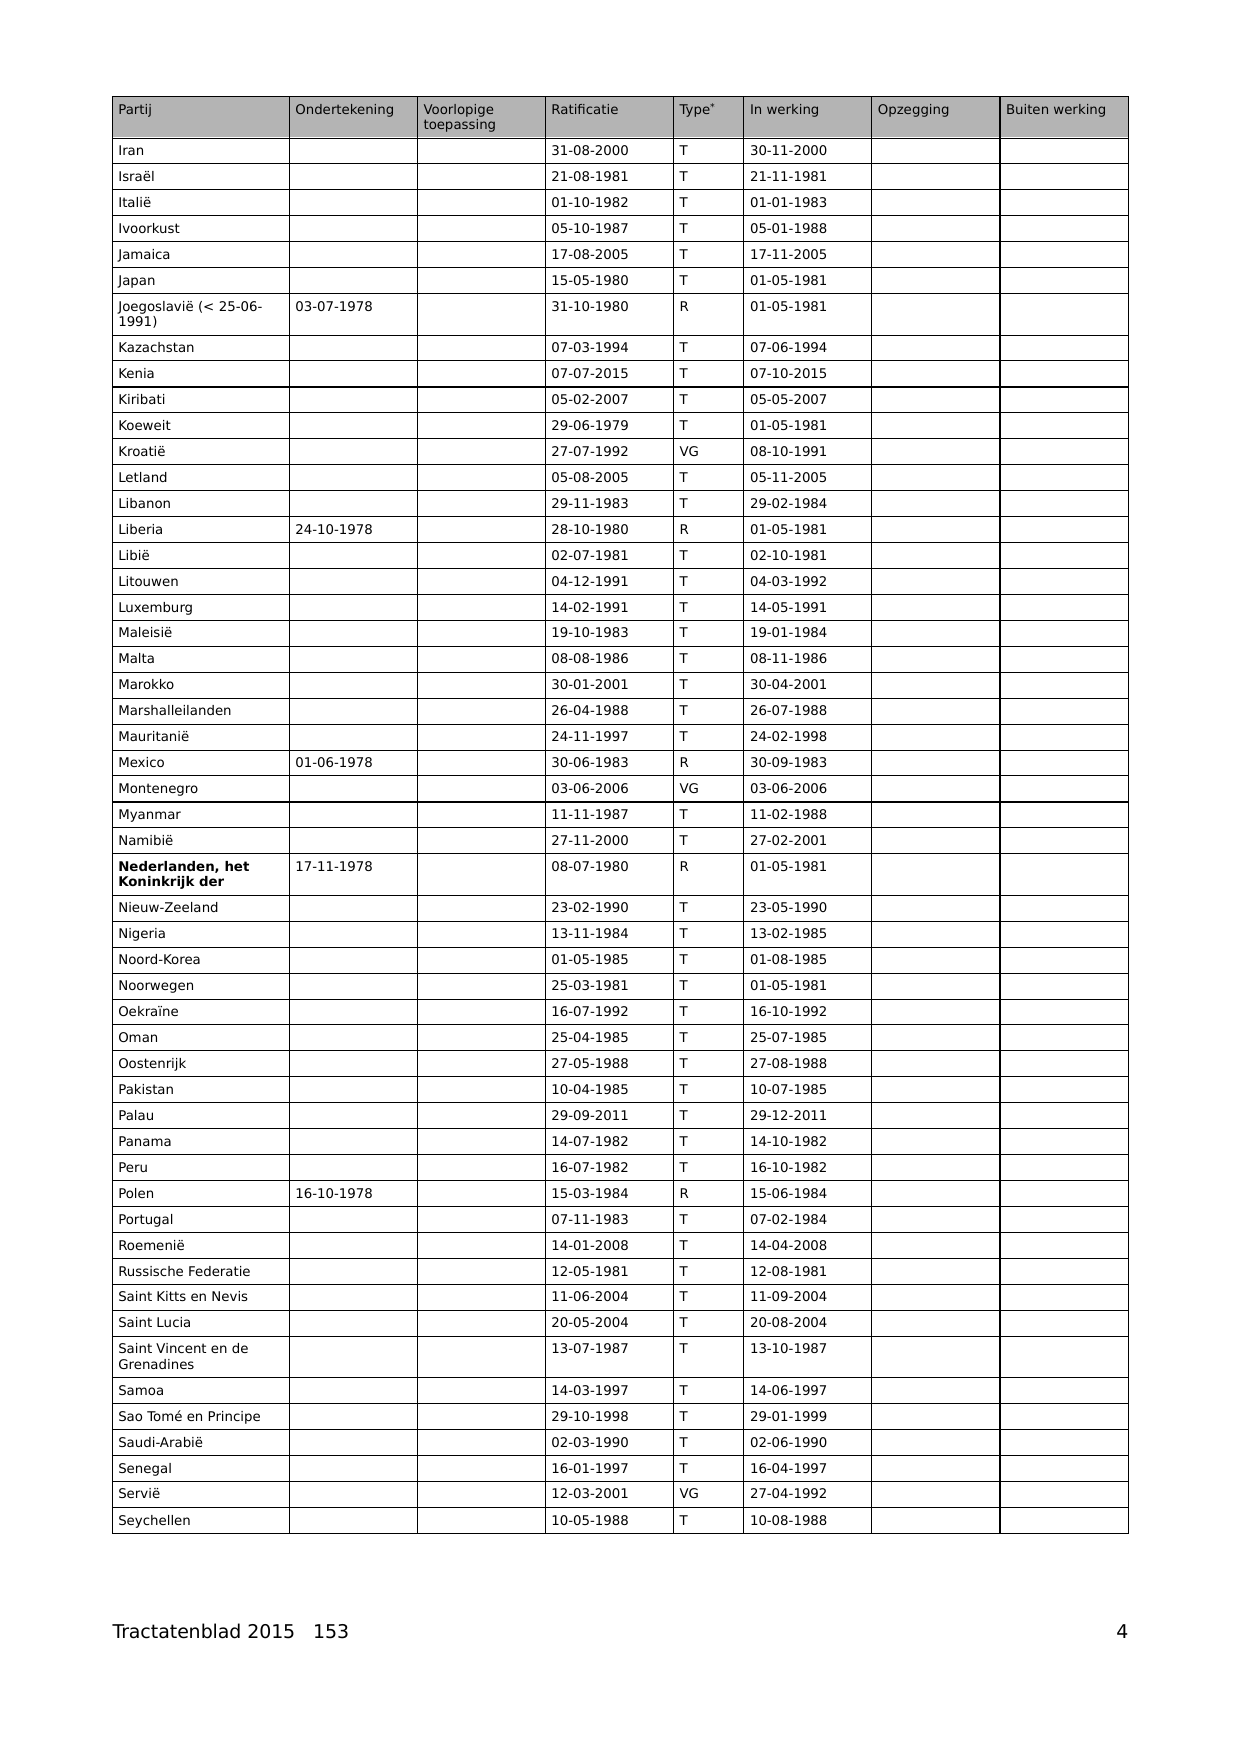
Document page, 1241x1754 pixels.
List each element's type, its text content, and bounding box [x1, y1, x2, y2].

table_cell [1001, 1051, 1128, 1076]
table_cell T [674, 1259, 743, 1284]
table_cell [1001, 543, 1128, 568]
table_cell 25-04-1985 [546, 1025, 673, 1050]
table_cell [290, 1378, 417, 1403]
table_cell [1001, 242, 1128, 267]
table_cell [872, 948, 999, 972]
table_cell [872, 139, 999, 163]
table_cell [418, 828, 545, 853]
table_cell [290, 1129, 417, 1154]
table_cell Libië [113, 543, 289, 568]
table_cell [418, 216, 545, 241]
table_cell [872, 1259, 999, 1284]
table_cell [418, 190, 545, 215]
table_cell Namibië [113, 828, 289, 853]
table_cell [872, 242, 999, 267]
table_cell 14-07-1982 [546, 1129, 673, 1154]
table_cell 12-08-1981 [744, 1259, 871, 1284]
table_cell [418, 647, 545, 672]
table_cell 21-11-1981 [744, 164, 871, 189]
table_cell [290, 1508, 417, 1533]
table_header Ratificatie [546, 97, 673, 137]
table_cell [1001, 1077, 1128, 1102]
table_cell 29-09-2011 [546, 1103, 673, 1128]
table_cell [1001, 751, 1128, 775]
table_cell [1001, 1155, 1128, 1180]
table_cell 27-05-1988 [546, 1051, 673, 1076]
table_cell [418, 388, 545, 412]
table_cell Kenia [113, 361, 289, 386]
table_cell 02-06-1990 [744, 1430, 871, 1455]
table_cell 05-08-2005 [546, 465, 673, 490]
table_cell [1001, 465, 1128, 490]
table_cell T [674, 388, 743, 412]
table_cell 12-03-2001 [546, 1482, 673, 1507]
table_cell 05-11-2005 [744, 465, 871, 490]
table_cell Joegoslavië (< 25-06-1991) [113, 294, 289, 334]
table_cell [1001, 725, 1128, 749]
table_cell [1001, 828, 1128, 853]
table_cell [418, 164, 545, 189]
table_cell [290, 1051, 417, 1076]
table_cell [418, 1155, 545, 1180]
table_cell T [674, 361, 743, 386]
table_cell Saint Kitts en Nevis [113, 1285, 289, 1310]
table_cell Marshalleilanden [113, 699, 289, 723]
table_cell [290, 647, 417, 672]
table_cell [1001, 1482, 1128, 1507]
table_cell 27-02-2001 [744, 828, 871, 853]
table_cell [872, 647, 999, 672]
table_cell [872, 1378, 999, 1403]
table_cell 20-05-2004 [546, 1311, 673, 1336]
table_cell 25-07-1985 [744, 1025, 871, 1050]
table_cell [1001, 361, 1128, 386]
table_cell Senegal [113, 1456, 289, 1481]
table_cell [872, 922, 999, 947]
table_cell [872, 190, 999, 215]
table_cell [418, 1285, 545, 1310]
table_cell Palau [113, 1103, 289, 1128]
table_cell [872, 465, 999, 490]
table_cell [1001, 413, 1128, 438]
table_cell [1001, 1103, 1128, 1128]
table_cell [418, 1025, 545, 1050]
table_cell [290, 1233, 417, 1258]
table_cell [872, 336, 999, 360]
table_cell [1001, 896, 1128, 921]
table_cell [872, 1508, 999, 1533]
table_cell T [674, 922, 743, 947]
table_cell R [674, 854, 743, 895]
table_cell [1001, 595, 1128, 620]
table_cell [290, 725, 417, 749]
table_cell Kazachstan [113, 336, 289, 360]
table_cell [290, 948, 417, 972]
table_cell T [674, 1311, 743, 1336]
table_cell [290, 1000, 417, 1024]
table_cell [290, 216, 417, 241]
table_cell [872, 268, 999, 293]
table_cell [1001, 1181, 1128, 1206]
table_cell 30-01-2001 [546, 673, 673, 698]
table_cell [290, 1404, 417, 1429]
table_cell [290, 164, 417, 189]
table_cell 08-08-1986 [546, 647, 673, 672]
table_cell [418, 139, 545, 163]
table_cell 08-11-1986 [744, 647, 871, 672]
table_cell T [674, 1285, 743, 1310]
table_cell 20-08-2004 [744, 1311, 871, 1336]
table_cell 27-04-1992 [744, 1482, 871, 1507]
table_cell 14-04-2008 [744, 1233, 871, 1258]
table_cell Liberia [113, 517, 289, 542]
table_cell 02-03-1990 [546, 1430, 673, 1455]
table_cell [418, 751, 545, 775]
table_cell 13-10-1987 [744, 1337, 871, 1377]
table_cell 01-08-1985 [744, 948, 871, 972]
table_cell T [674, 1025, 743, 1050]
table_cell [418, 294, 545, 334]
table_cell 05-01-1988 [744, 216, 871, 241]
table_cell [418, 896, 545, 921]
table_cell [290, 896, 417, 921]
table_cell [418, 725, 545, 749]
table_cell Servië [113, 1482, 289, 1507]
table_cell [872, 1404, 999, 1429]
table_header Voorlopige toepassing [418, 97, 545, 137]
table_cell [1001, 647, 1128, 672]
table_cell 15-06-1984 [744, 1181, 871, 1206]
table_cell [418, 776, 545, 801]
table_cell 11-09-2004 [744, 1285, 871, 1310]
table_cell [418, 595, 545, 620]
table_cell [290, 699, 417, 723]
table_cell Panama [113, 1129, 289, 1154]
table_cell [1001, 1129, 1128, 1154]
table_cell T [674, 673, 743, 698]
table_cell [290, 439, 417, 464]
table_cell [1001, 699, 1128, 723]
table_cell [872, 751, 999, 775]
table_cell 13-07-1987 [546, 1337, 673, 1377]
table_cell 01-06-1978 [290, 751, 417, 775]
table_cell 05-05-2007 [744, 388, 871, 412]
table_cell T [674, 543, 743, 568]
table_cell [290, 1337, 417, 1377]
table_cell 08-07-1980 [546, 854, 673, 895]
table_cell [1001, 1285, 1128, 1310]
table_cell 11-02-1988 [744, 803, 871, 827]
table_cell [1001, 1025, 1128, 1050]
table_cell [418, 1404, 545, 1429]
table_cell [872, 1155, 999, 1180]
table_cell [872, 388, 999, 412]
table_cell [418, 1129, 545, 1154]
table_cell T [674, 491, 743, 516]
table_cell [1001, 621, 1128, 646]
table_cell 02-07-1981 [546, 543, 673, 568]
table_cell [290, 673, 417, 698]
table_cell [1001, 216, 1128, 241]
table_cell 04-03-1992 [744, 569, 871, 594]
table_cell Iran [113, 139, 289, 163]
table_cell 01-05-1981 [744, 974, 871, 998]
table_cell 25-03-1981 [546, 974, 673, 998]
table_cell 16-01-1997 [546, 1456, 673, 1481]
table_cell [290, 388, 417, 412]
table_cell 24-02-1998 [744, 725, 871, 749]
table_cell [1001, 388, 1128, 412]
table_cell Roemenië [113, 1233, 289, 1258]
table_cell T [674, 828, 743, 853]
table_cell [418, 922, 545, 947]
table_cell [418, 673, 545, 698]
table_cell [290, 139, 417, 163]
table_cell [290, 361, 417, 386]
table_header Buiten werking [1001, 97, 1128, 137]
table_cell [418, 621, 545, 646]
table_cell 03-06-2006 [744, 776, 871, 801]
table_cell T [674, 595, 743, 620]
table_cell [290, 974, 417, 998]
table_cell T [674, 569, 743, 594]
table_cell Kroatië [113, 439, 289, 464]
table_cell 29-06-1979 [546, 413, 673, 438]
table_cell [1001, 190, 1128, 215]
table_cell 29-02-1984 [744, 491, 871, 516]
table_cell 24-10-1978 [290, 517, 417, 542]
table_cell 05-02-2007 [546, 388, 673, 412]
table_cell Russische Federatie [113, 1259, 289, 1284]
table_header Type* [674, 97, 743, 137]
table_cell 30-04-2001 [744, 673, 871, 698]
table_cell [418, 413, 545, 438]
table_cell [290, 776, 417, 801]
table_cell [1001, 1233, 1128, 1258]
table_cell Noorwegen [113, 974, 289, 998]
table_cell [290, 569, 417, 594]
table_cell [1001, 336, 1128, 360]
table_cell [1001, 854, 1128, 895]
table_cell T [674, 1337, 743, 1377]
table_cell Polen [113, 1181, 289, 1206]
table_cell R [674, 294, 743, 334]
table_cell [1001, 517, 1128, 542]
table_cell 29-12-2011 [744, 1103, 871, 1128]
table_cell Myanmar [113, 803, 289, 827]
table_cell [872, 1025, 999, 1050]
table_cell Ivoorkust [113, 216, 289, 241]
table_cell [418, 803, 545, 827]
table_cell [872, 569, 999, 594]
table_cell 16-10-1978 [290, 1181, 417, 1206]
table_cell 16-07-1992 [546, 1000, 673, 1024]
table_cell T [674, 268, 743, 293]
table_cell [872, 1456, 999, 1481]
table_cell [872, 361, 999, 386]
table_cell T [674, 1129, 743, 1154]
table_cell [872, 439, 999, 464]
table_cell Montenegro [113, 776, 289, 801]
table_cell [418, 1051, 545, 1076]
table_cell [1001, 139, 1128, 163]
table_cell [418, 1430, 545, 1455]
table_cell T [674, 1430, 743, 1455]
table_header Opzegging [872, 97, 999, 137]
table_cell [290, 1207, 417, 1232]
table_cell T [674, 164, 743, 189]
table_cell Luxemburg [113, 595, 289, 620]
table_cell 24-11-1997 [546, 725, 673, 749]
table_cell 29-01-1999 [744, 1404, 871, 1429]
table_cell 01-10-1982 [546, 190, 673, 215]
table_cell 03-07-1978 [290, 294, 417, 334]
table_cell Koeweit [113, 413, 289, 438]
table_cell [418, 242, 545, 267]
table_cell T [674, 1155, 743, 1180]
table_cell Israël [113, 164, 289, 189]
table_cell 01-05-1981 [744, 294, 871, 334]
table_cell [418, 1077, 545, 1102]
table_cell [872, 974, 999, 998]
table_cell [290, 268, 417, 293]
table_cell [418, 1378, 545, 1403]
table_cell Nigeria [113, 922, 289, 947]
table_cell T [674, 139, 743, 163]
table_cell 17-11-2005 [744, 242, 871, 267]
table_cell [1001, 1259, 1128, 1284]
table_cell Italië [113, 190, 289, 215]
table_cell [290, 336, 417, 360]
table_cell [1001, 1207, 1128, 1232]
table_cell T [674, 948, 743, 972]
table_cell [418, 361, 545, 386]
table_cell 07-07-2015 [546, 361, 673, 386]
table_cell [290, 595, 417, 620]
table_cell [290, 1311, 417, 1336]
table_cell T [674, 1378, 743, 1403]
table_cell 27-11-2000 [546, 828, 673, 853]
table_cell 31-10-1980 [546, 294, 673, 334]
table_cell Nieuw-Zeeland [113, 896, 289, 921]
table_cell 05-10-1987 [546, 216, 673, 241]
table_cell 23-02-1990 [546, 896, 673, 921]
table_cell [872, 1181, 999, 1206]
table_cell [1001, 569, 1128, 594]
table_cell [418, 465, 545, 490]
table_cell T [674, 1456, 743, 1481]
table_cell [418, 268, 545, 293]
table_cell Oostenrijk [113, 1051, 289, 1076]
table_cell 16-10-1982 [744, 1155, 871, 1180]
table_cell Saint Vincent en de Grenadines [113, 1337, 289, 1377]
table_cell Oekraïne [113, 1000, 289, 1024]
table_cell 10-08-1988 [744, 1508, 871, 1533]
table_cell [872, 164, 999, 189]
table_cell [418, 1482, 545, 1507]
table_cell Libanon [113, 491, 289, 516]
table_cell [872, 803, 999, 827]
table_cell [418, 1508, 545, 1533]
table_cell T [674, 465, 743, 490]
table_cell [872, 1311, 999, 1336]
table_cell 14-05-1991 [744, 595, 871, 620]
table_cell T [674, 725, 743, 749]
table_cell Saint Lucia [113, 1311, 289, 1336]
table_cell 30-06-1983 [546, 751, 673, 775]
table_cell 29-10-1998 [546, 1404, 673, 1429]
table_cell 12-05-1981 [546, 1259, 673, 1284]
table_cell T [674, 216, 743, 241]
table_cell T [674, 974, 743, 998]
table_cell T [674, 1207, 743, 1232]
table_cell [872, 1000, 999, 1024]
table_cell VG [674, 776, 743, 801]
table_cell T [674, 699, 743, 723]
table_cell T [674, 1233, 743, 1258]
table_cell 17-08-2005 [546, 242, 673, 267]
table_cell R [674, 751, 743, 775]
table_cell [1001, 948, 1128, 972]
table_cell [418, 948, 545, 972]
table_cell [872, 517, 999, 542]
table_cell 19-01-1984 [744, 621, 871, 646]
table_cell [290, 465, 417, 490]
table_cell [872, 1129, 999, 1154]
table_cell Mexico [113, 751, 289, 775]
table_cell Samoa [113, 1378, 289, 1403]
table_cell Kiribati [113, 388, 289, 412]
table_cell [290, 828, 417, 853]
table_cell Malta [113, 647, 289, 672]
table_cell [418, 1311, 545, 1336]
table_cell [872, 294, 999, 334]
table_cell Noord-Korea [113, 948, 289, 972]
table_cell [418, 491, 545, 516]
table_cell [418, 1103, 545, 1128]
table_cell 07-02-1984 [744, 1207, 871, 1232]
table_cell 07-10-2015 [744, 361, 871, 386]
table_cell [418, 336, 545, 360]
table_cell [418, 1233, 545, 1258]
table_cell [418, 1181, 545, 1206]
table_cell [290, 413, 417, 438]
table_cell [418, 1000, 545, 1024]
table_cell 28-10-1980 [546, 517, 673, 542]
table_cell [418, 439, 545, 464]
table_header Ondertekening [290, 97, 417, 137]
table_cell [1001, 1508, 1128, 1533]
table_cell 17-11-1978 [290, 854, 417, 895]
table_cell 13-11-1984 [546, 922, 673, 947]
table_cell [290, 1103, 417, 1128]
table_cell [872, 491, 999, 516]
table_cell 26-04-1988 [546, 699, 673, 723]
table_cell Saudi-Arabië [113, 1430, 289, 1455]
table_cell [290, 1285, 417, 1310]
table_cell T [674, 336, 743, 360]
table_cell [872, 543, 999, 568]
table_cell [1001, 491, 1128, 516]
table_cell [418, 543, 545, 568]
table_cell [418, 1259, 545, 1284]
table_cell Litouwen [113, 569, 289, 594]
table_cell Portugal [113, 1207, 289, 1232]
table_cell [1001, 1311, 1128, 1336]
table_cell [872, 1285, 999, 1310]
table_cell 01-05-1981 [744, 413, 871, 438]
table_cell [418, 1207, 545, 1232]
table_cell [1001, 164, 1128, 189]
table_cell Peru [113, 1155, 289, 1180]
table_cell [290, 491, 417, 516]
table_cell 11-06-2004 [546, 1285, 673, 1310]
table_cell [1001, 1456, 1128, 1481]
table_cell [872, 216, 999, 241]
table_cell Mauritanië [113, 725, 289, 749]
table_cell 23-05-1990 [744, 896, 871, 921]
table_cell 01-05-1981 [744, 268, 871, 293]
table_cell [872, 854, 999, 895]
table_cell [872, 1233, 999, 1258]
table_cell [290, 242, 417, 267]
table_cell 08-10-1991 [744, 439, 871, 464]
table_cell [290, 1430, 417, 1455]
table_cell T [674, 413, 743, 438]
table_cell T [674, 190, 743, 215]
table_cell [872, 1430, 999, 1455]
table_cell [290, 1025, 417, 1050]
table_cell [418, 699, 545, 723]
table_cell [872, 413, 999, 438]
table_cell 16-07-1982 [546, 1155, 673, 1180]
table_cell 21-08-1981 [546, 164, 673, 189]
table_cell 13-02-1985 [744, 922, 871, 947]
table_cell 11-11-1987 [546, 803, 673, 827]
table_cell [418, 854, 545, 895]
table_cell 19-10-1983 [546, 621, 673, 646]
table_cell [872, 1103, 999, 1128]
table_cell [872, 699, 999, 723]
table_cell [872, 828, 999, 853]
table_cell T [674, 647, 743, 672]
table_cell 30-09-1983 [744, 751, 871, 775]
table_cell [872, 1207, 999, 1232]
table_cell 27-08-1988 [744, 1051, 871, 1076]
table_cell [290, 1077, 417, 1102]
table_header In werking [744, 97, 871, 137]
table_cell 14-02-1991 [546, 595, 673, 620]
table_cell T [674, 803, 743, 827]
table_cell [290, 621, 417, 646]
table_cell [1001, 922, 1128, 947]
table_cell [290, 922, 417, 947]
table_cell 07-06-1994 [744, 336, 871, 360]
table_cell 02-10-1981 [744, 543, 871, 568]
table_cell [1001, 1378, 1128, 1403]
table_cell T [674, 1404, 743, 1429]
table_cell Sao Tomé en Principe [113, 1404, 289, 1429]
table_cell [1001, 439, 1128, 464]
table_cell [418, 517, 545, 542]
table_cell 04-12-1991 [546, 569, 673, 594]
table_cell [872, 1482, 999, 1507]
table_cell 31-08-2000 [546, 139, 673, 163]
table_cell VG [674, 439, 743, 464]
table_cell [1001, 1337, 1128, 1377]
table_cell 29-11-1983 [546, 491, 673, 516]
table_cell T [674, 1508, 743, 1533]
table_cell [418, 974, 545, 998]
table_cell [418, 1456, 545, 1481]
table_cell [1001, 294, 1128, 334]
table_cell [872, 896, 999, 921]
table_cell [872, 621, 999, 646]
table_cell 30-11-2000 [744, 139, 871, 163]
table_cell [1001, 803, 1128, 827]
table_cell [872, 1077, 999, 1102]
table_cell VG [674, 1482, 743, 1507]
table_cell Seychellen [113, 1508, 289, 1533]
table_cell [1001, 1000, 1128, 1024]
table_cell Letland [113, 465, 289, 490]
table_cell [1001, 1404, 1128, 1429]
table_cell T [674, 1077, 743, 1102]
table_cell T [674, 1103, 743, 1128]
table_cell [872, 1051, 999, 1076]
table_cell [290, 1259, 417, 1284]
table_cell 14-03-1997 [546, 1378, 673, 1403]
table_cell T [674, 621, 743, 646]
table_cell [872, 1337, 999, 1377]
table_cell Marokko [113, 673, 289, 698]
table_cell 15-03-1984 [546, 1181, 673, 1206]
table_cell [872, 595, 999, 620]
table_cell 10-05-1988 [546, 1508, 673, 1533]
table_cell 01-05-1981 [744, 854, 871, 895]
table_cell [290, 543, 417, 568]
table_cell 16-04-1997 [744, 1456, 871, 1481]
table_cell R [674, 1181, 743, 1206]
table_cell [418, 569, 545, 594]
table_cell [1001, 268, 1128, 293]
table_cell Pakistan [113, 1077, 289, 1102]
table_cell [872, 776, 999, 801]
table_cell T [674, 1000, 743, 1024]
table_cell 10-04-1985 [546, 1077, 673, 1102]
table_cell [872, 725, 999, 749]
table_cell 07-03-1994 [546, 336, 673, 360]
table_cell 01-05-1981 [744, 517, 871, 542]
table_cell T [674, 1051, 743, 1076]
table_cell 14-01-2008 [546, 1233, 673, 1258]
table_cell 03-06-2006 [546, 776, 673, 801]
table_cell 10-07-1985 [744, 1077, 871, 1102]
table_cell 14-10-1982 [744, 1129, 871, 1154]
table_cell [290, 1456, 417, 1481]
table_cell [1001, 974, 1128, 998]
table_cell 15-05-1980 [546, 268, 673, 293]
table_cell 16-10-1992 [744, 1000, 871, 1024]
table_cell [290, 190, 417, 215]
table_cell [290, 803, 417, 827]
table_cell 07-11-1983 [546, 1207, 673, 1232]
table_cell [1001, 1430, 1128, 1455]
table_cell [872, 673, 999, 698]
table_cell Nederlanden, het Koninkrijk der [113, 854, 289, 895]
table_cell [290, 1155, 417, 1180]
table_cell [290, 1482, 417, 1507]
table_cell T [674, 896, 743, 921]
table_cell 01-05-1985 [546, 948, 673, 972]
table_cell 26-07-1988 [744, 699, 871, 723]
table_cell [1001, 673, 1128, 698]
table_cell Maleisië [113, 621, 289, 646]
table_cell 14-06-1997 [744, 1378, 871, 1403]
table_cell T [674, 242, 743, 267]
table_cell Japan [113, 268, 289, 293]
table_cell 01-01-1983 [744, 190, 871, 215]
table_header Partij [113, 97, 289, 137]
table_cell Jamaica [113, 242, 289, 267]
table_cell Oman [113, 1025, 289, 1050]
table_cell R [674, 517, 743, 542]
table_cell 27-07-1992 [546, 439, 673, 464]
table_cell [418, 1337, 545, 1377]
table_cell [1001, 776, 1128, 801]
